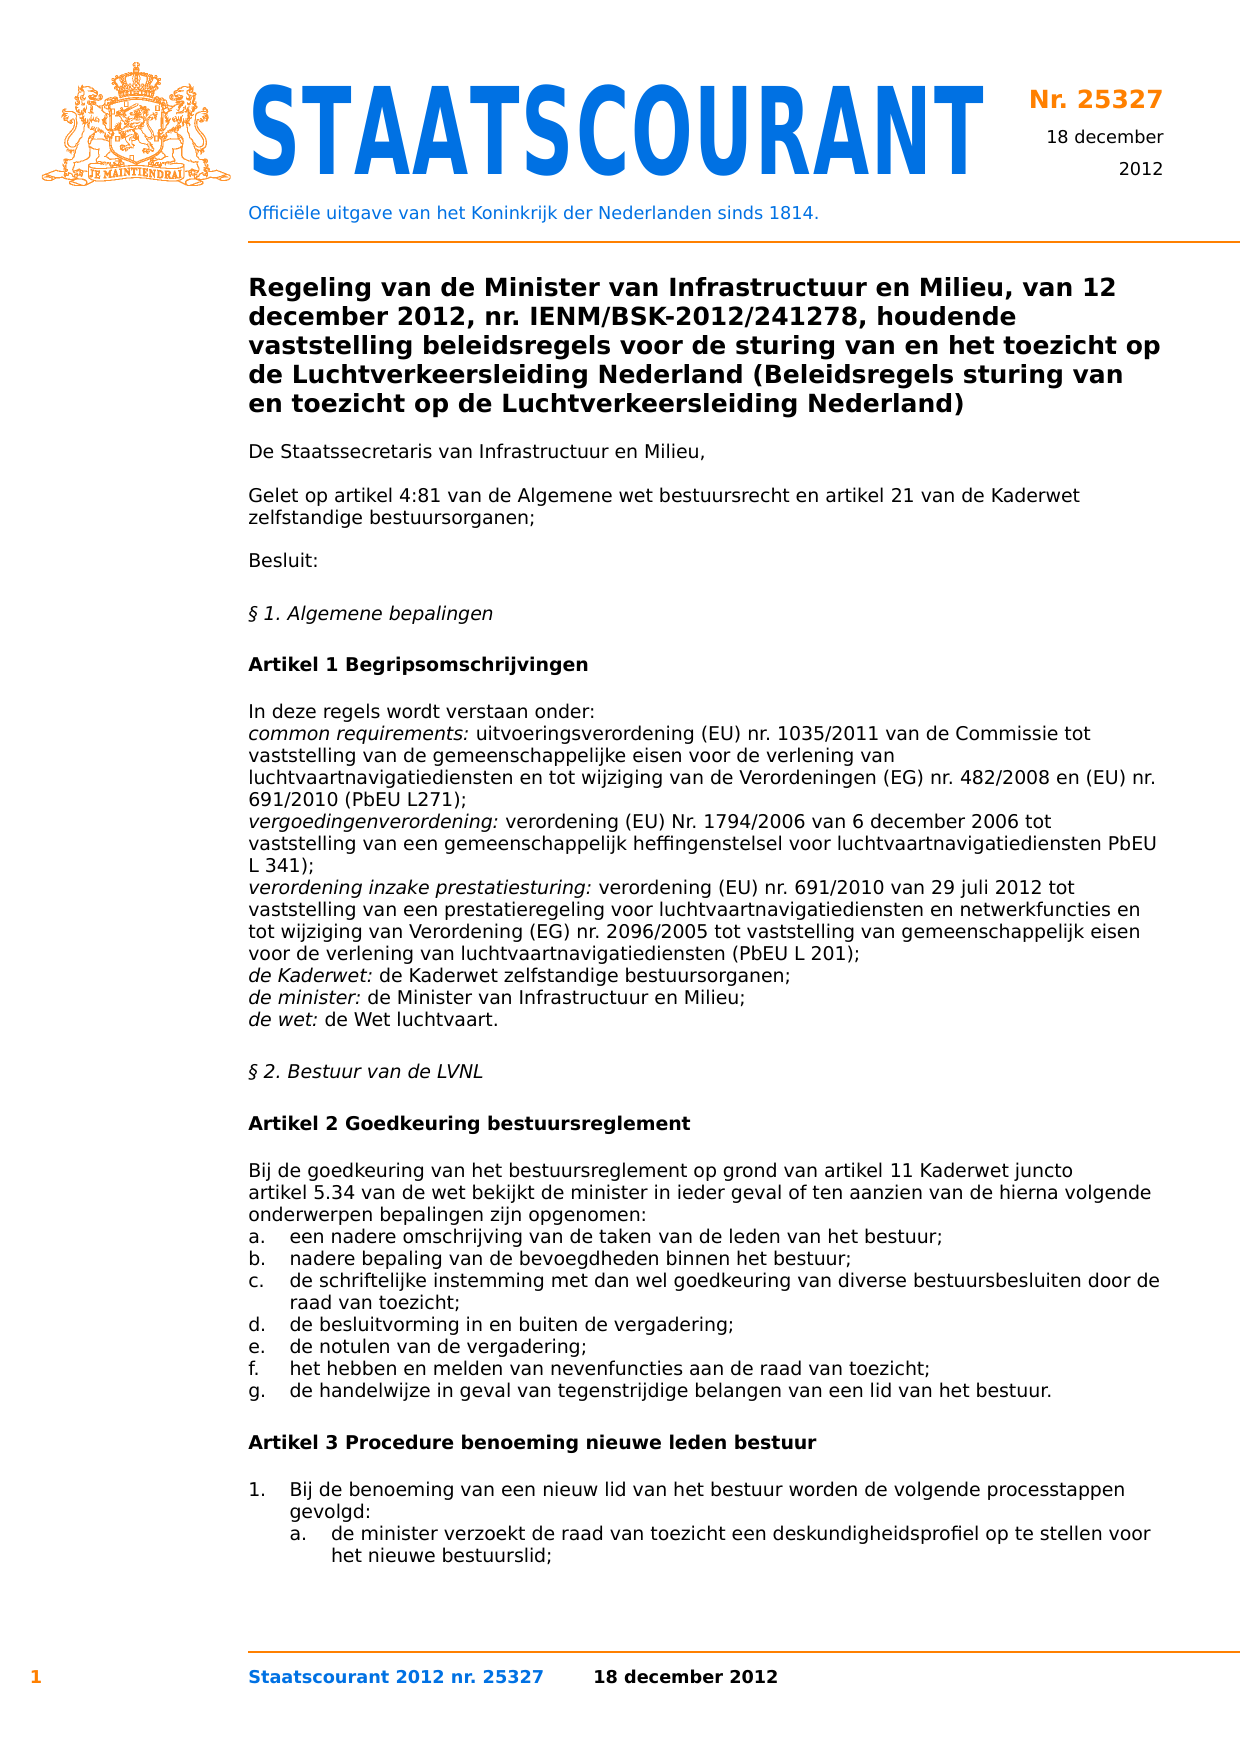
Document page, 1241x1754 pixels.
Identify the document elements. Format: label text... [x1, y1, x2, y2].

text Bij de goedkeuring van het bestuursreglement op grond van artikel 11 Kaderwet juncto artikel 5.34 van de wet bekijkt de minister in ieder geval of ten aanzien van de hierna volgende onderwerpen bepalingen zijn opgenomen: [248, 1160, 1163, 1226]
table_cell 18 december [998, 121, 1240, 153]
subtitle § 2. Bestuur van de LVNL [248, 1061, 1163, 1083]
text de wet: de Wet luchtvaart. [248, 1009, 1163, 1031]
text common requirements: uitvoeringsverordening (EU) nr. 1035/2011 van de Commissie tot vaststelling van de gemeenschappelijke eisen voor de verlening van luchtvaartnavigatiediensten en tot wijziging van de Verordeningen (EG) nr. 482/2008 en (EU) nr. 691/2010 (PbEU L271); [248, 723, 1163, 811]
subtitle Artikel 3 Procedure benoeming nieuwe leden bestuur [248, 1432, 1163, 1454]
text de minister: de Minister van Infrastructuur en Milieu; [248, 987, 1163, 1009]
table_cell Officiële uitgave van het Koninkrijk der Nederlanden sinds 1814. [248, 203, 1240, 241]
text verordening inzake prestatiesturing: verordening (EU) nr. 691/2010 van 29 juli 2012 tot vaststelling van een prestatieregeling voor luchtvaartnavigatiediensten en netwerkfuncties en tot wijziging van Verordening (EG) nr. 2096/2005 tot vaststelling van gemeenschappelijk eisen voor de verlening van luchtvaartnavigatiediensten (PbEU L 201); [248, 877, 1163, 965]
text g. de handelwijze in geval van tegenstrijdige belangen van een lid van het bestuur. [248, 1380, 1163, 1402]
text b. nadere bepaling van de bevoegdheden binnen het bestuur; [248, 1248, 1163, 1270]
text a. een nadere omschrijving van de taken van de leden van het bestuur; [248, 1226, 1163, 1248]
text a. de minister verzoekt de raad van toezicht een deskundigheidsprofiel op te stellen voor het nieuwe bestuurslid; [289, 1523, 1163, 1567]
table_cell 2012 [998, 153, 1240, 203]
text 1. Bij de benoeming van een nieuw lid van het bestuur worden de volgende processtappen gevolgd: [248, 1479, 1163, 1523]
table_header Nr. 25327 [998, 62, 1240, 121]
text Besluit: [248, 550, 1163, 572]
text d. de besluitvorming in en buiten de vergadering; [248, 1314, 1163, 1336]
picture [41, 62, 231, 186]
table_header [25, 62, 248, 241]
text f. het hebben en melden van nevenfuncties aan de raad van toezicht; [248, 1358, 1163, 1380]
text c. de schriftelijke instemming met dan wel goedkeuring van diverse bestuursbesluiten door de raad van toezicht; [248, 1270, 1163, 1314]
text vergoedingenverordening: verordening (EU) Nr. 1794/2006 van 6 december 2006 tot vaststelling van een gemeenschappelijk heffingenstelsel voor luchtvaartnavigatiediensten PbEU L 341); [248, 811, 1163, 877]
subtitle Regeling van de Minister van Infrastructuur en Milieu, van 12 december 2012, nr. IENM/BSK-2012/241278, houdende vaststelling beleidsregels voor de sturing van en het toezicht op de Luchtverkeersleiding Nederland (Beleidsregels sturing van en toezicht op de Luchtverkeersleiding Nederland) [248, 273, 1163, 419]
text Gelet op artikel 4:81 van de Algemene wet bestuursrecht en artikel 21 van de Kaderwet zelfstandige bestuursorganen; [248, 484, 1163, 528]
text In deze regels wordt verstaan onder: [248, 701, 1163, 723]
subtitle § 1. Algemene bepalingen [248, 602, 1163, 624]
subtitle Artikel 1 Begripsomschrijvingen [248, 654, 1163, 676]
text De Staatssecretaris van Infrastructuur en Milieu, [248, 441, 1163, 463]
table_header STAATSCOURANT [248, 62, 998, 203]
text de Kaderwet: de Kaderwet zelfstandige bestuursorganen; [248, 965, 1163, 987]
subtitle Artikel 2 Goedkeuring bestuursreglement [248, 1113, 1163, 1135]
text e. de notulen van de vergadering; [248, 1336, 1163, 1358]
